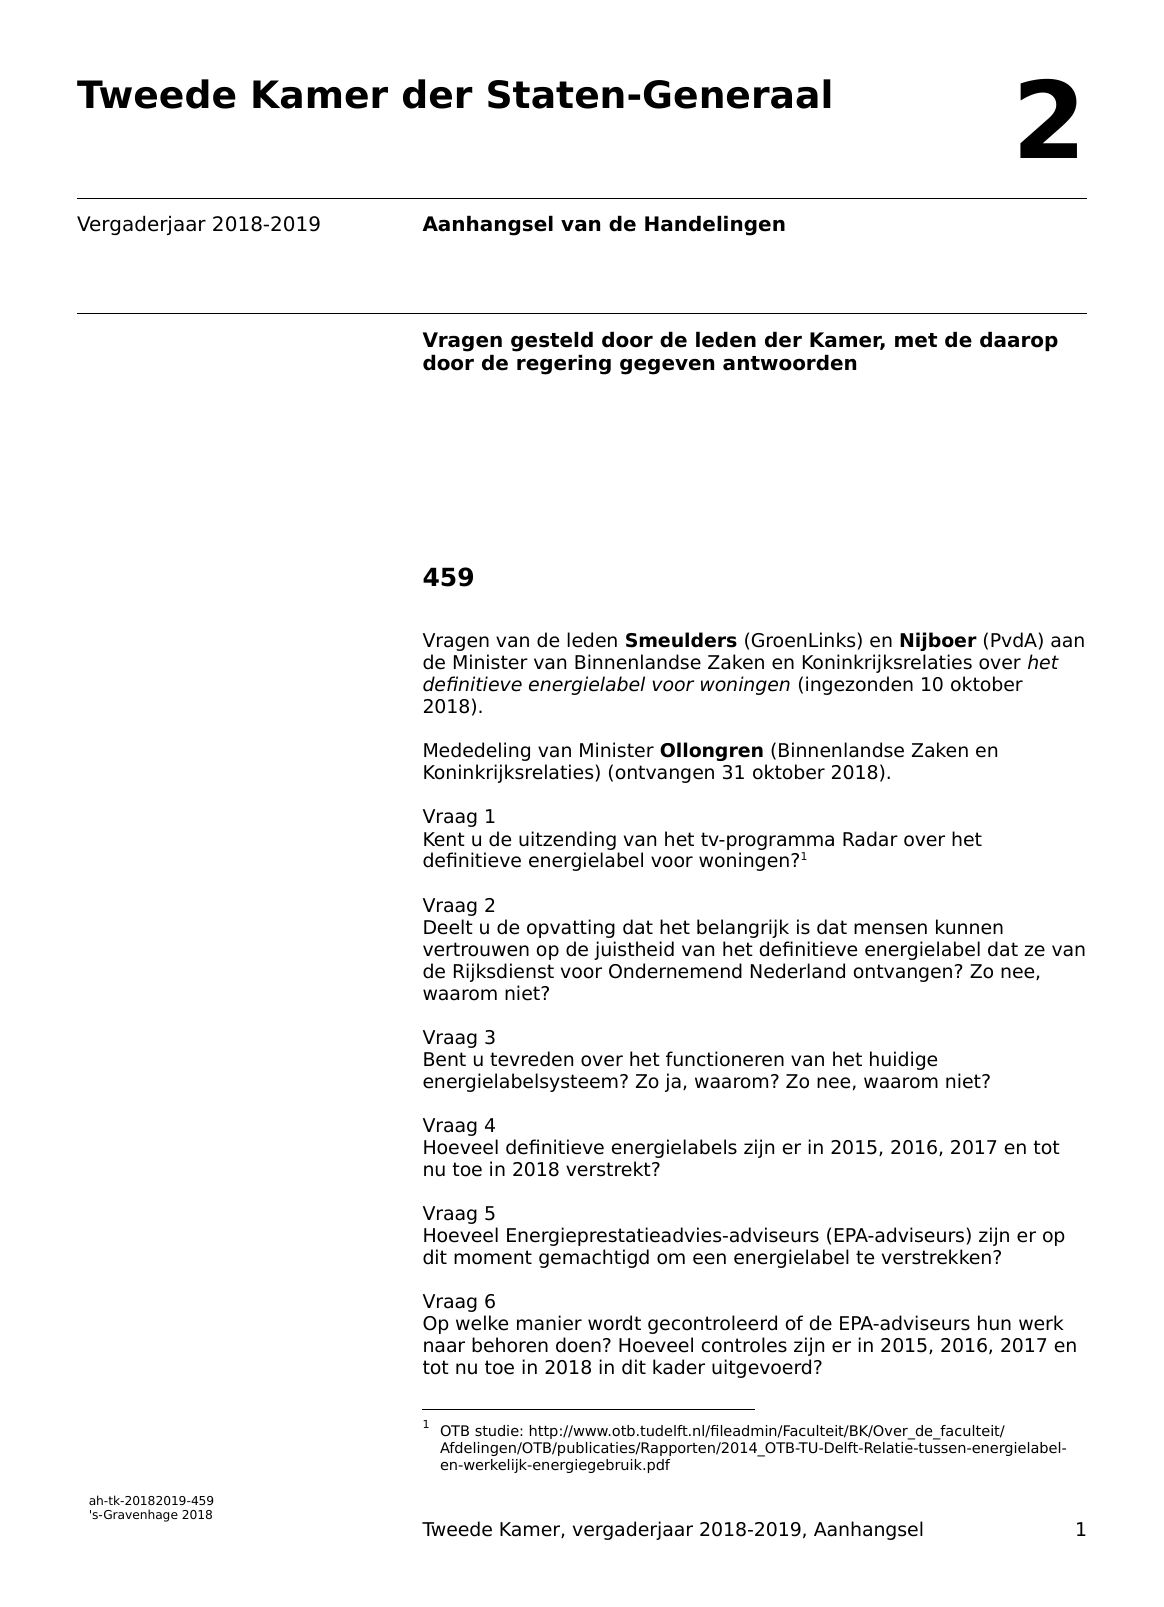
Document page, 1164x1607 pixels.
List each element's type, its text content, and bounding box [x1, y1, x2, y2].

table_header Tweede Kamer der Staten-Generaal [77, 59, 886, 198]
text Vraag 2 [422, 894, 1087, 917]
text 's-Gravenhage 2018 [88, 1508, 323, 1522]
text Op welke manier wordt gecontroleerd of de EPA-adviseurs hun werk naar behoren doen? Hoeveel controles zijn er in 2015, 2016, 2017 en tot nu toe in 2018 in dit kader uitgevoerd? [422, 1313, 1087, 1379]
text Vraag 1 [422, 806, 1087, 828]
text Kent u de uitzending van het tv-programma Radar over het definitieve energielabel voor woningen? [422, 828, 1087, 872]
table_header 2 [886, 59, 1087, 198]
text ah-tk-20182019-459 [88, 1494, 323, 1508]
table_cell Aanhangsel van de Handelingen [422, 199, 1087, 313]
text Mededeling van Minister Ollongren (Binnenlandse Zaken en Koninkrijksrelaties) (ontvangen 31 oktober 2018). [422, 740, 1087, 784]
text OTB studie: http://www.otb.tudelft.nl/fileadmin/Faculteit/BK/Over_de_faculteit/Afdelingen/OTB/publicaties/Rapporten/2014_OTB-TU-Delft-Relatie-tussen-energielabel-en-werkelijk-energiegebruik.pdf [422, 1418, 1087, 1474]
text Deelt u de opvatting dat het belangrijk is dat mensen kunnen vertrouwen op de juistheid van het definitieve energielabel dat ze van de Rijksdienst voor Ondernemend Nederland ontvangen? Zo nee, waarom niet? [422, 917, 1087, 1004]
text Vragen van de leden Smeulders (GroenLinks) en Nijboer (PvdA) aan de Minister van Binnenlandse Zaken en Koninkrijksrelaties over het definitieve energielabel voor woningen (ingezonden 10 oktober 2018). [422, 630, 1087, 718]
table_cell Vergaderjaar 2018-2019 [77, 199, 422, 313]
text 459 [422, 563, 1087, 592]
text Vraag 6 [422, 1291, 1087, 1313]
text Vraag 5 [422, 1203, 1087, 1225]
text Vraag 4 [422, 1115, 1087, 1137]
text Hoeveel definitieve energielabels zijn er in 2015, 2016, 2017 en tot nu toe in 2018 verstrekt? [422, 1137, 1087, 1181]
table_cell Vragen gesteld door de leden der Kamer, met de daarop door de regering gegeven antwoorden [422, 314, 1087, 375]
table_cell [77, 314, 422, 375]
text Vraag 3 [422, 1027, 1087, 1049]
text Hoeveel Energieprestatieadvies-adviseurs (EPA-adviseurs) zijn er op dit moment gemachtigd om een energielabel te verstrekken? [422, 1225, 1087, 1269]
text Bent u tevreden over het functioneren van het huidige energielabelsysteem? Zo ja, waarom? Zo nee, waarom niet? [422, 1049, 1087, 1093]
